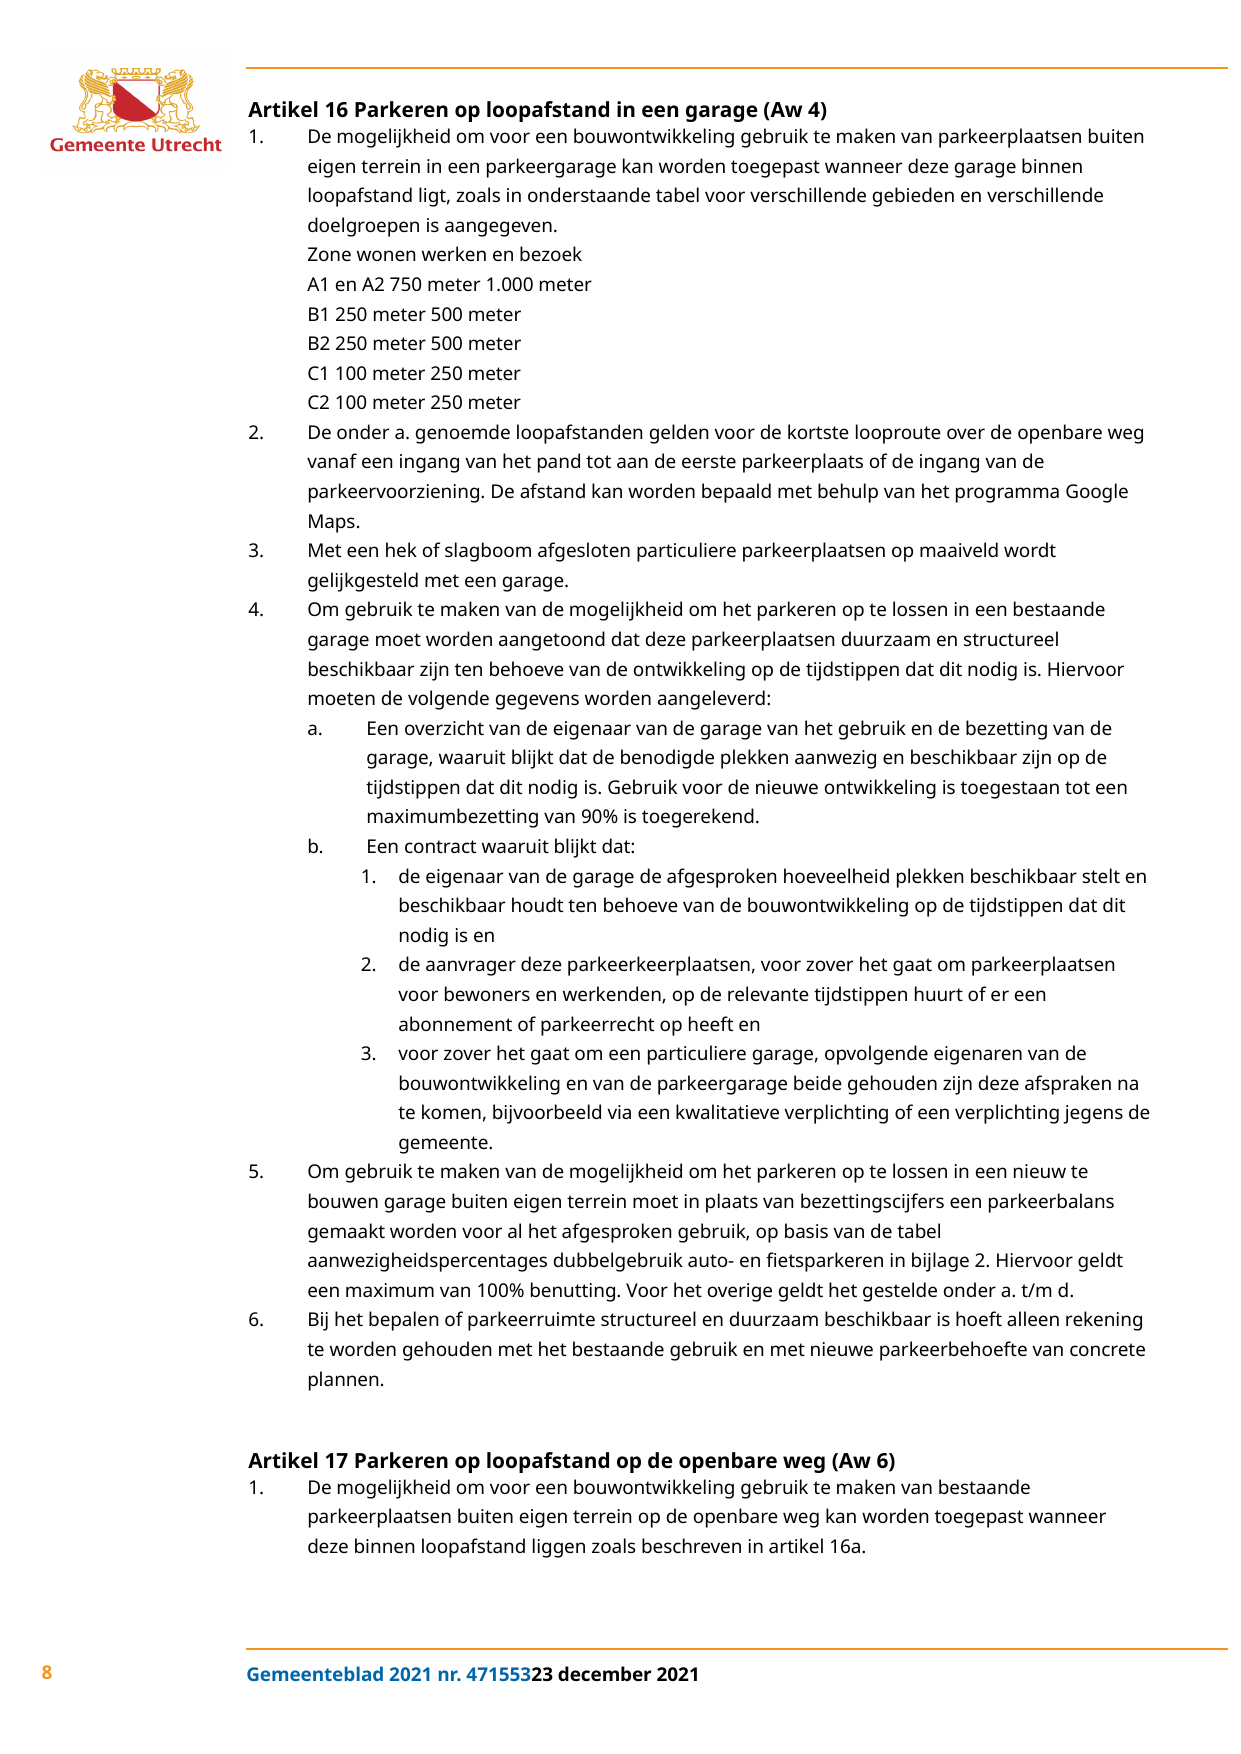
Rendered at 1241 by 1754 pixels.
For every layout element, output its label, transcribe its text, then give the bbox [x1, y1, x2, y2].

list C2 100 meter 250 meter [248, 389, 1152, 415]
list Om gebruik te maken van de mogelijkheid om het parkeren op te lossen in een bestaande garage moet worden aangetoond dat deze parkeerplaatsen duurzaam en structureel beschikbaar zijn ten behoeve van de ontwikkeling op de tijdstippen dat dit nodig is. Hiervoor moeten de volgende gegevens worden aangeleverd: [248, 597, 1152, 711]
list B1 250 meter 500 meter [248, 301, 1152, 326]
list De onder a. genoemde loopafstanden gelden voor de kortste looproute over de openbare weg vanaf een ingang van het pand tot aan de eerste parkeerplaats of de ingang van de parkeervoorziening. De afstand kan worden bepaald met behulp van het programma Google Maps. [248, 419, 1152, 533]
list Met een hek of slagboom afgesloten particuliere parkeerplaatsen op maaiveld wordt gelijkgesteld met een garage. [248, 537, 1152, 593]
list voor zover het gaat om een particuliere garage, opvolgende eigenaren van de bouwontwikkeling en van de parkeergarage beide gehouden zijn deze afspraken na te komen, bijvoorbeeld via een kwalitatieve verplichting of een verplichting jegens de gemeente. [361, 1040, 1152, 1155]
list de eigenaar van de garage de afgesproken hoeveelheid plekken beschikbaar stelt en beschikbaar houdt ten behoeve van de bouwontwikkeling op de tijdstippen dat dit nodig is en [361, 863, 1152, 948]
list A1 en A2 750 meter 1.000 meter [248, 271, 1152, 297]
list Een overzicht van de eigenaar van de garage van het gebruik en de bezetting van de garage, waaruit blijkt dat de benodigde plekken aanwezig en beschikbaar zijn op de tijdstippen dat dit nodig is. Gebruik voor de nieuwe ontwikkeling is toegestaan tot een maximumbezetting van 90% is toegerekend. [307, 715, 1152, 829]
list de aanvrager deze parkeerkeerplaatsen, voor zover het gaat om parkeerplaatsen voor bewoners en werkenden, op de relevante tijdstippen huurt of er een abonnement of parkeerrecht op heeft en [361, 952, 1152, 1036]
list De mogelijkheid om voor een bouwontwikkeling gebruik te maken van parkeerplaatsen buiten eigen terrein in een parkeergarage kan worden toegepast wanneer deze garage binnen loopafstand ligt, zoals in onderstaande tabel voor verschillende gebieden en verschillende doelgroepen is aangegeven. [248, 123, 1152, 238]
list Een contract waaruit blijkt dat: [307, 833, 1152, 859]
list Om gebruik te maken van de mogelijkheid om het parkeren op te lossen in een nieuw te bouwen garage buiten eigen terrein moet in plaats van bezettingscijfers een parkeerbalans gemaakt worden voor al het afgesproken gebruik, op basis van de tabel aanwezigheidspercentages dubbelgebruik auto- en fietsparkeren in bijlage 2. Hiervoor geldt een maximum van 100% benutting. Voor het overige geldt het gestelde onder a. t/m d. [248, 1159, 1152, 1303]
list De mogelijkheid om voor een bouwontwikkeling gebruik te maken van bestaande parkeerplaatsen buiten eigen terrein op de openbare weg kan worden toegepast wanneer deze binnen loopafstand liggen zoals beschreven in artikel 16a. [248, 1474, 1152, 1559]
list C1 100 meter 250 meter [248, 360, 1152, 386]
picture [41, 47, 231, 172]
list Bij het bepalen of parkeerruimte structureel en duurzaam beschikbaar is hoeft alleen rekening te worden gehouden met het bestaande gebruik en met nieuwe parkeerbehoefte van concrete plannen. [248, 1307, 1152, 1391]
text Artikel 16 Parkeren op loopafstand in een garage (Aw 4) [248, 95, 1152, 123]
list Zone wonen werken en bezoek [248, 242, 1152, 267]
text Artikel 17 Parkeren op loopafstand op de openbare weg (Aw 6) [248, 1446, 1152, 1474]
list B2 250 meter 500 meter [248, 330, 1152, 356]
